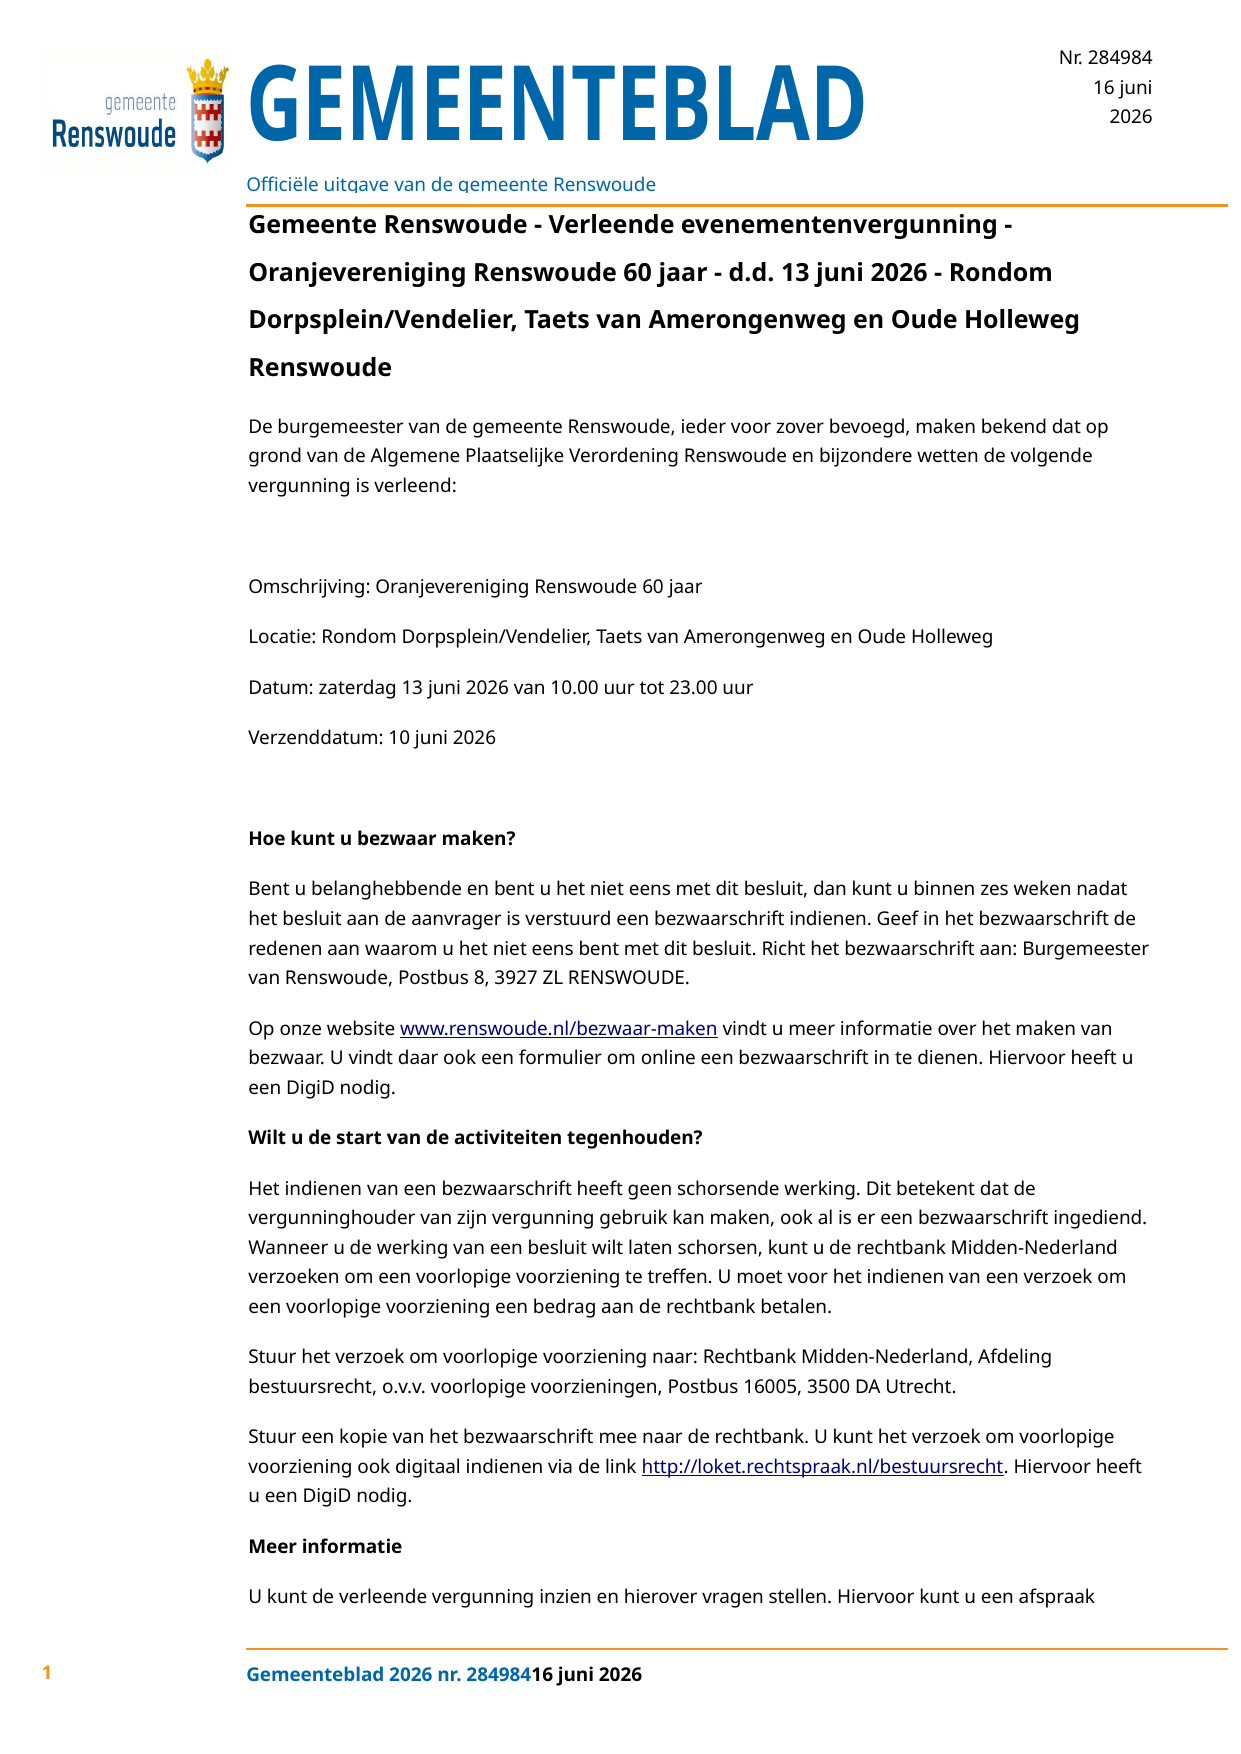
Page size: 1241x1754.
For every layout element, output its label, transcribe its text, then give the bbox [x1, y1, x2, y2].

text Op onze website www.renswoude.nl/bezwaar-maken vindt u meer informatie over het maken van bezwaar. U vindt daar ook een formulier om online een bezwaarschrift in te dienen. Hiervoor heeft u een DigiD nodig. [248, 1015, 1152, 1100]
text Wilt u de start van de activiteiten tegenhouden? [248, 1124, 1152, 1150]
picture [41, 47, 231, 172]
text Datum: zaterdag 13 juni 2026 van 10.00 uur tot 23.00 uur [248, 674, 1152, 700]
text Omschrijving: Oranjevereniging Renswoude 60 jaar [248, 573, 1152, 599]
text Stuur het verzoek om voorlopige voorziening naar: Rechtbank Midden-Nederland, Afdeling bestuursrecht, o.v.v. voorlopige voorzieningen, Postbus 16005, 3500 DA Utrecht. [248, 1343, 1152, 1399]
text Locatie: Rondom Dorpsplein/Vendelier, Taets van Amerongenweg en Oude Holleweg [248, 623, 1152, 649]
text Bent u belanghebbende en bent u het niet eens met dit besluit, dan kunt u binnen zes weken nadat het besluit aan de aanvrager is verstuurd een bezwaarschrift indienen. Geef in het bezwaarschrift de redenen aan waarom u het niet eens bent met dit besluit. Richt het bezwaarschrift aan: Burgemeester van Renswoude, Postbus 8, 3927 ZL RENSWOUDE. [248, 876, 1152, 990]
text Het indienen van een bezwaarschrift heeft geen schorsende werking. Dit betekent dat de vergunninghouder van zijn vergunning gebruik kan maken, ook al is er een bezwaarschrift ingediend. Wanneer u de werking van een besluit wilt laten schorsen, kunt u de rechtbank Midden-Nederland verzoeken om een voorlopige voorziening te treffen. U moet voor het indienen van een verzoek om een voorlopige voorziening een bedrag aan de rechtbank betalen. [248, 1175, 1152, 1319]
text Gemeente Renswoude - Verleende evenementenvergunning - Oranjevereniging Renswoude 60 jaar - d.d. 13 juni 2026 - Rondom Dorpsplein/Vendelier, Taets van Amerongenweg en Oude Holleweg Renswoude [248, 207, 1152, 384]
text De burgemeester van de gemeente Renswoude, ieder voor zover bevoegd, maken bekend dat op grond van de Algemene Plaatselijke Verordening Renswoude en bijzondere wetten de volgende vergunning is verleend: [248, 413, 1152, 498]
text Verzenddatum: 10 juni 2026 [248, 724, 1152, 750]
text Meer informatie [248, 1533, 1152, 1559]
text U kunt de verleende vergunning inzien en hierover vragen stellen. Hiervoor kunt u een afspraak [248, 1583, 1152, 1609]
text Hoe kunt u bezwaar maken? [248, 825, 1152, 851]
text Stuur een kopie van het bezwaarschrift mee naar de rechtbank. U kunt het verzoek om voorlopige voorziening ook digitaal indienen via de link http://loket.rechtspraak.nl/bestuursrecht. Hiervoor heeft u een DigiD nodig. [248, 1423, 1152, 1508]
